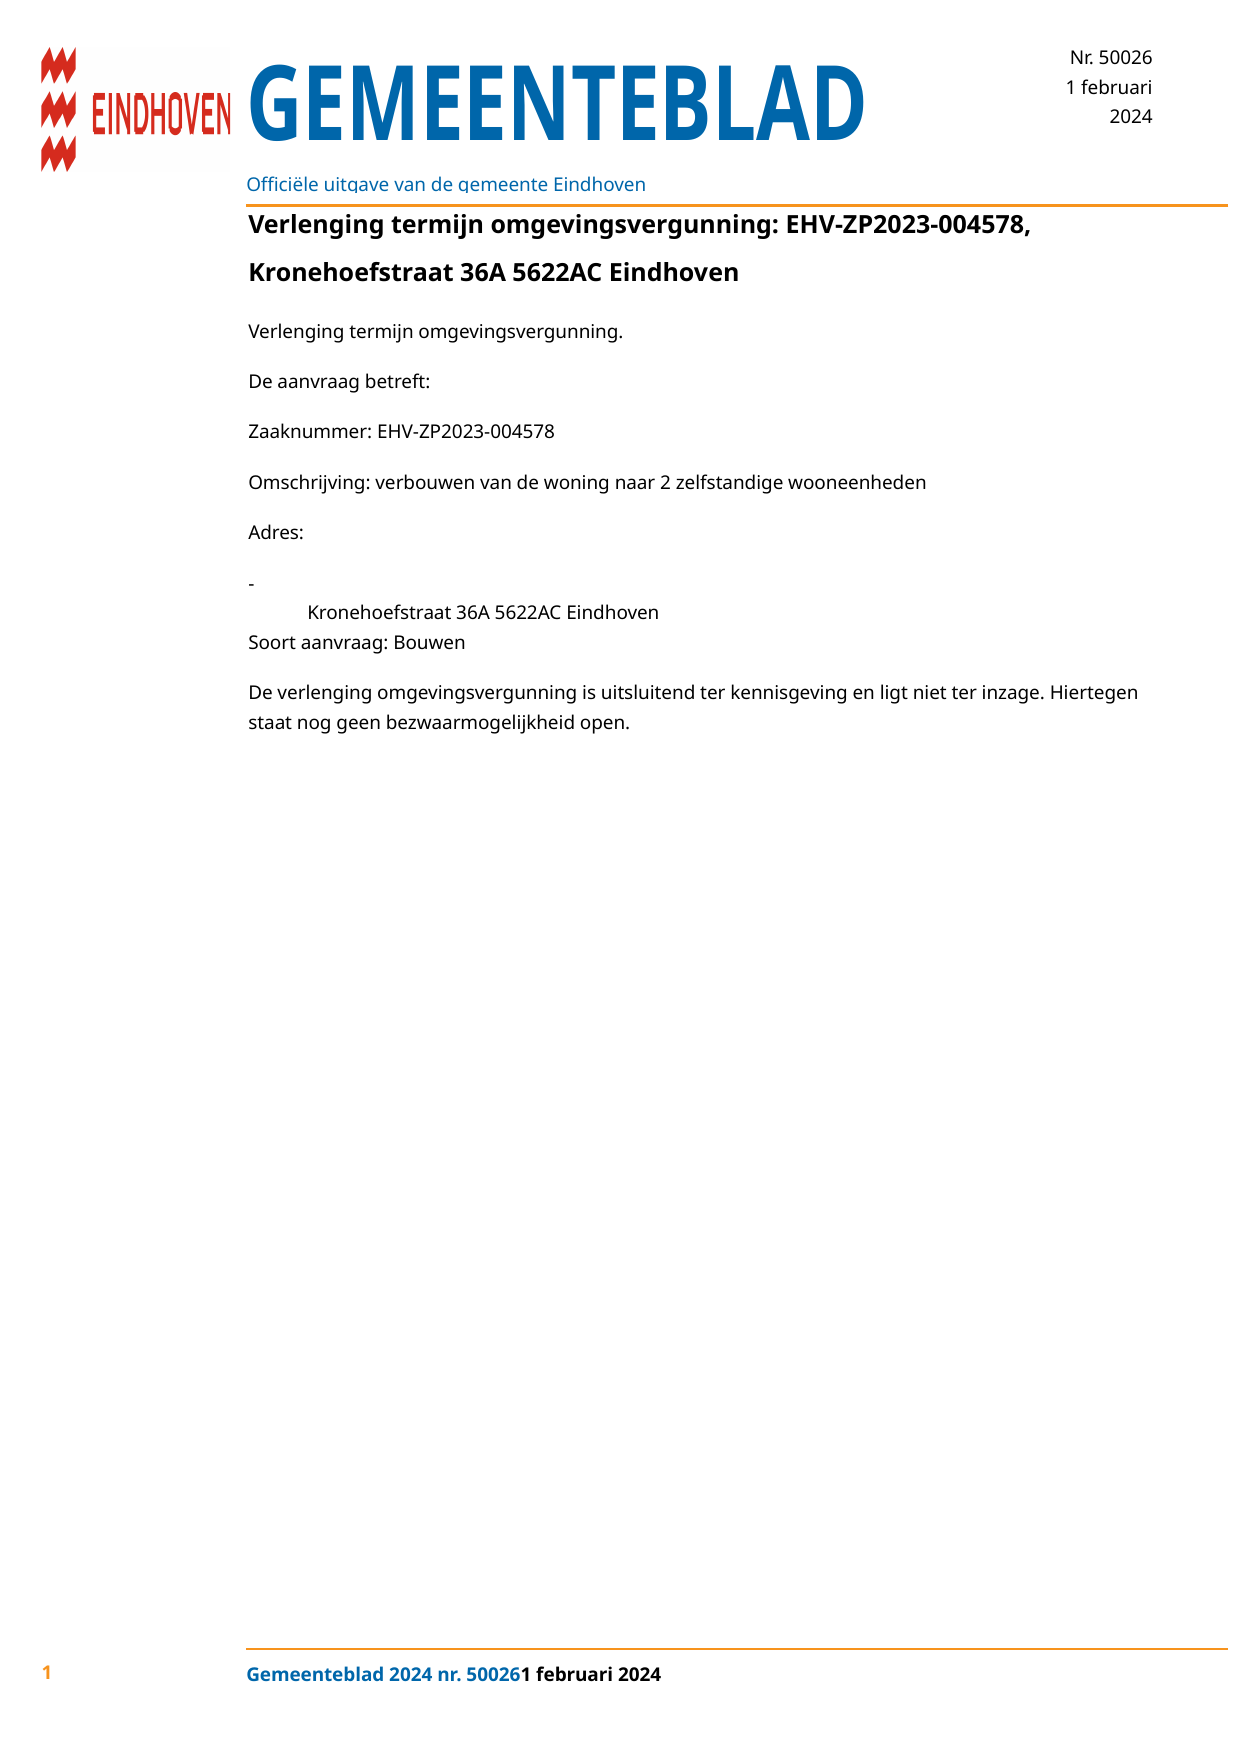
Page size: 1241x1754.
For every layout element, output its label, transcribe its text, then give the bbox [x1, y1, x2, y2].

list Kronehoefstraat 36A 5622AC Eindhoven [248, 599, 1152, 625]
text Verlenging termijn omgevingsvergunning. [248, 318, 1152, 344]
text De aanvraag betreft: [248, 368, 1152, 394]
text Soort aanvraag: Bouwen [248, 629, 1152, 655]
picture [41, 47, 231, 172]
text Verlenging termijn omgevingsvergunning: EHV-ZP2023-004578, Kronehoefstraat 36A 5622AC Eindhoven [248, 207, 1152, 288]
text Zaaknummer: EHV-ZP2023-004578 [248, 419, 1152, 444]
text Omschrijving: verbouwen van de woning naar 2 zelfstandige wooneenheden [248, 469, 1152, 495]
text De verlenging omgevingsvergunning is uitsluitend ter kennisgeving en ligt niet ter inzage. Hiertegen staat nog geen bezwaarmogelijkheid open. [248, 679, 1152, 735]
text Adres: [248, 519, 1152, 545]
